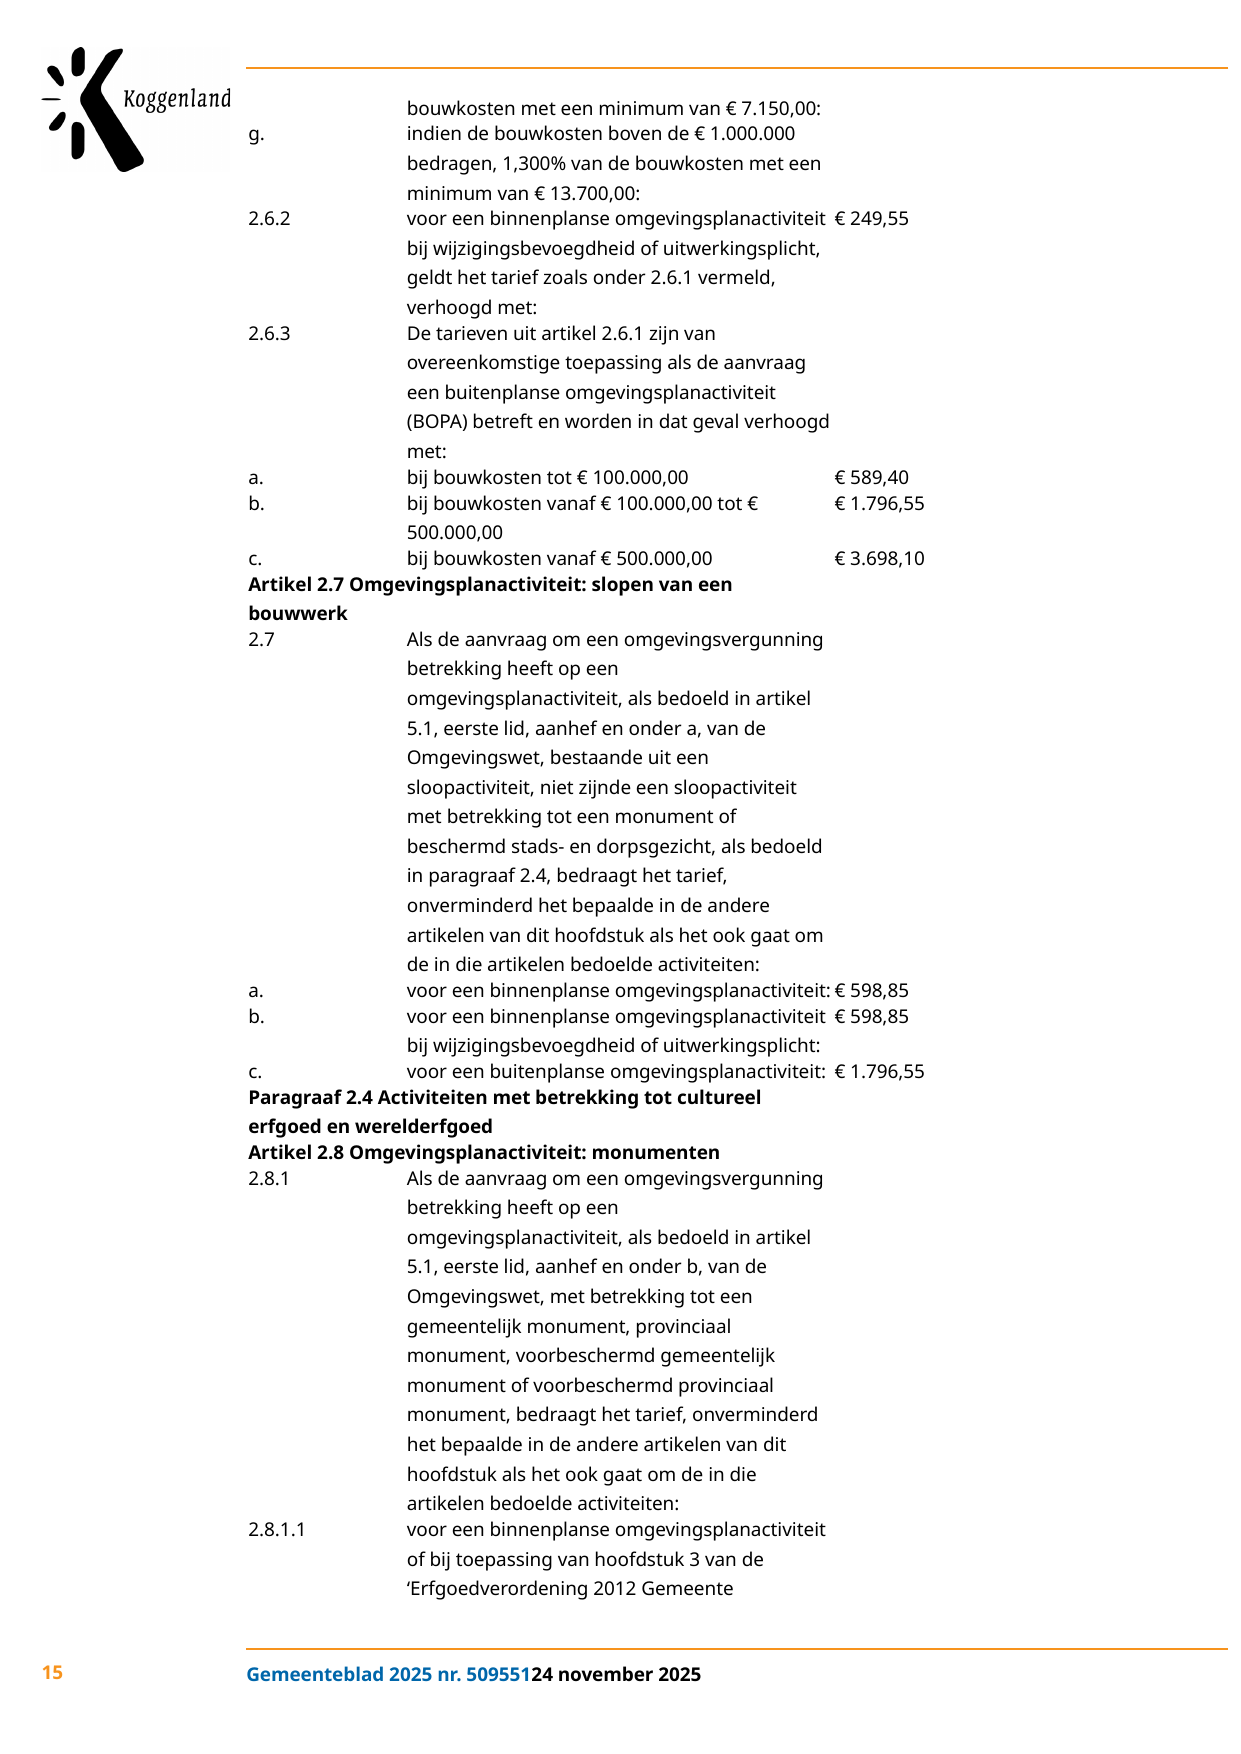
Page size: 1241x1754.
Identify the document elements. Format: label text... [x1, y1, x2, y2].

table_cell [993, 1165, 1152, 1516]
table_cell [993, 320, 1152, 464]
table_cell voor een binnenplanse omgevingsplanactiviteit bij wijzigingsbevoegdheid of uitwerkingsplicht, geldt het tarief zoals onder 2.6.1 vermeld, verhoogd met: [407, 205, 834, 320]
table_cell [993, 545, 1152, 571]
table_cell € 1.796,55 [834, 490, 993, 545]
table_cell 2.7 [248, 626, 407, 977]
table_cell bij bouwkosten vanaf € 500.000,00 [407, 545, 834, 571]
table_cell voor een binnenplanse omgevingsplanactiviteit bij wijzigingsbevoegdheid of uitwerkingsplicht: [407, 1003, 834, 1058]
table_cell [834, 95, 993, 121]
table_cell [834, 1516, 993, 1601]
table_cell Als de aanvraag om een omgevingsvergunning betrekking heeft op een omgevingsplanactiviteit, als bedoeld in artikel 5.1, eerste lid, aanhef en onder b, van de Omgevingswet, met betrekking tot een gemeentelijk monument, provinciaal monument, voorbeschermd gemeentelijk monument of voorbeschermd provinciaal monument, bedraagt het tarief, onverminderd het bepaalde in de andere artikelen van dit hoofdstuk als het ook gaat om de in die artikelen bedoelde activiteiten: [407, 1165, 834, 1516]
table_cell [834, 626, 993, 977]
table_cell indien de bouwkosten boven de € 1.000.000 bedragen, 1,300% van de bouwkosten met een minimum van € 13.700,00: [407, 121, 834, 205]
table_cell [248, 95, 407, 121]
table_cell € 598,85 [834, 977, 993, 1003]
table_cell [993, 1003, 1152, 1058]
table_cell [834, 1139, 993, 1165]
table_cell [993, 1139, 1152, 1165]
table_cell [834, 320, 993, 464]
table_cell [993, 1516, 1152, 1601]
table_cell b. [248, 1003, 407, 1058]
table_cell [993, 490, 1152, 545]
table_cell 2.6.2 [248, 205, 407, 320]
table_cell bouwkosten met een minimum van € 7.150,00: [407, 95, 834, 121]
table_cell b. [248, 490, 407, 545]
table_cell [834, 571, 993, 626]
table_cell bij bouwkosten tot € 100.000,00 [407, 464, 834, 490]
table_cell Artikel 2.8 Omgevingsplanactiviteit: monumenten [248, 1139, 834, 1165]
table_cell [993, 205, 1152, 320]
table_cell De tarieven uit artikel 2.6.1 zijn van overeenkomstige toepassing als de aanvraag een buitenplanse omgevingsplanactiviteit (BOPA) betreft en worden in dat geval verhoogd met: [407, 320, 834, 464]
table_cell [993, 95, 1152, 121]
table_cell Artikel 2.7 Omgevingsplanactiviteit: slopen van een bouwwerk [248, 571, 834, 626]
table_cell € 249,55 [834, 205, 993, 320]
table_cell a. [248, 464, 407, 490]
table_cell € 1.796,55 [834, 1058, 993, 1084]
table_cell [993, 1084, 1152, 1139]
table_cell [993, 464, 1152, 490]
table_cell 2.8.1.1 [248, 1516, 407, 1601]
table_cell 2.8.1 [248, 1165, 407, 1516]
table_cell 2.6.3 [248, 320, 407, 464]
table_cell [834, 121, 993, 205]
table_cell [834, 1084, 993, 1139]
table_cell € 3.698,10 [834, 545, 993, 571]
table_cell € 598,85 [834, 1003, 993, 1058]
table_cell € 589,40 [834, 464, 993, 490]
table_cell [993, 121, 1152, 205]
table_cell c. [248, 545, 407, 571]
table_cell Als de aanvraag om een omgevingsvergunning betrekking heeft op een omgevingsplanactiviteit, als bedoeld in artikel 5.1, eerste lid, aanhef en onder a, van de Omgevingswet, bestaande uit een sloopactiviteit, niet zijnde een sloopactiviteit met betrekking tot een monument of beschermd stads- en dorpsgezicht, als bedoeld in paragraaf 2.4, bedraagt het tarief, onverminderd het bepaalde in de andere artikelen van dit hoofdstuk als het ook gaat om de in die artikelen bedoelde activiteiten: [407, 626, 834, 977]
table_cell voor een binnenplanse omgevingsplanactiviteit: [407, 977, 834, 1003]
table_cell c. [248, 1058, 407, 1084]
table_cell [993, 977, 1152, 1003]
picture [41, 47, 231, 172]
table_cell Paragraaf 2.4 Activiteiten met betrekking tot cultureel erfgoed en werelderfgoed [248, 1084, 834, 1139]
table_cell g. [248, 121, 407, 205]
table_cell voor een binnenplanse omgevingsplanactiviteit of bij toepassing van hoofdstuk 3 van de ‘Erfgoedverordening 2012 Gemeente [407, 1516, 834, 1601]
table_cell a. [248, 977, 407, 1003]
table_cell [834, 1165, 993, 1516]
table_cell voor een buitenplanse omgevingsplanactiviteit: [407, 1058, 834, 1084]
table_cell [993, 571, 1152, 626]
table_cell [993, 626, 1152, 977]
table_cell [993, 1058, 1152, 1084]
table_cell bij bouwkosten vanaf € 100.000,00 tot € 500.000,00 [407, 490, 834, 545]
